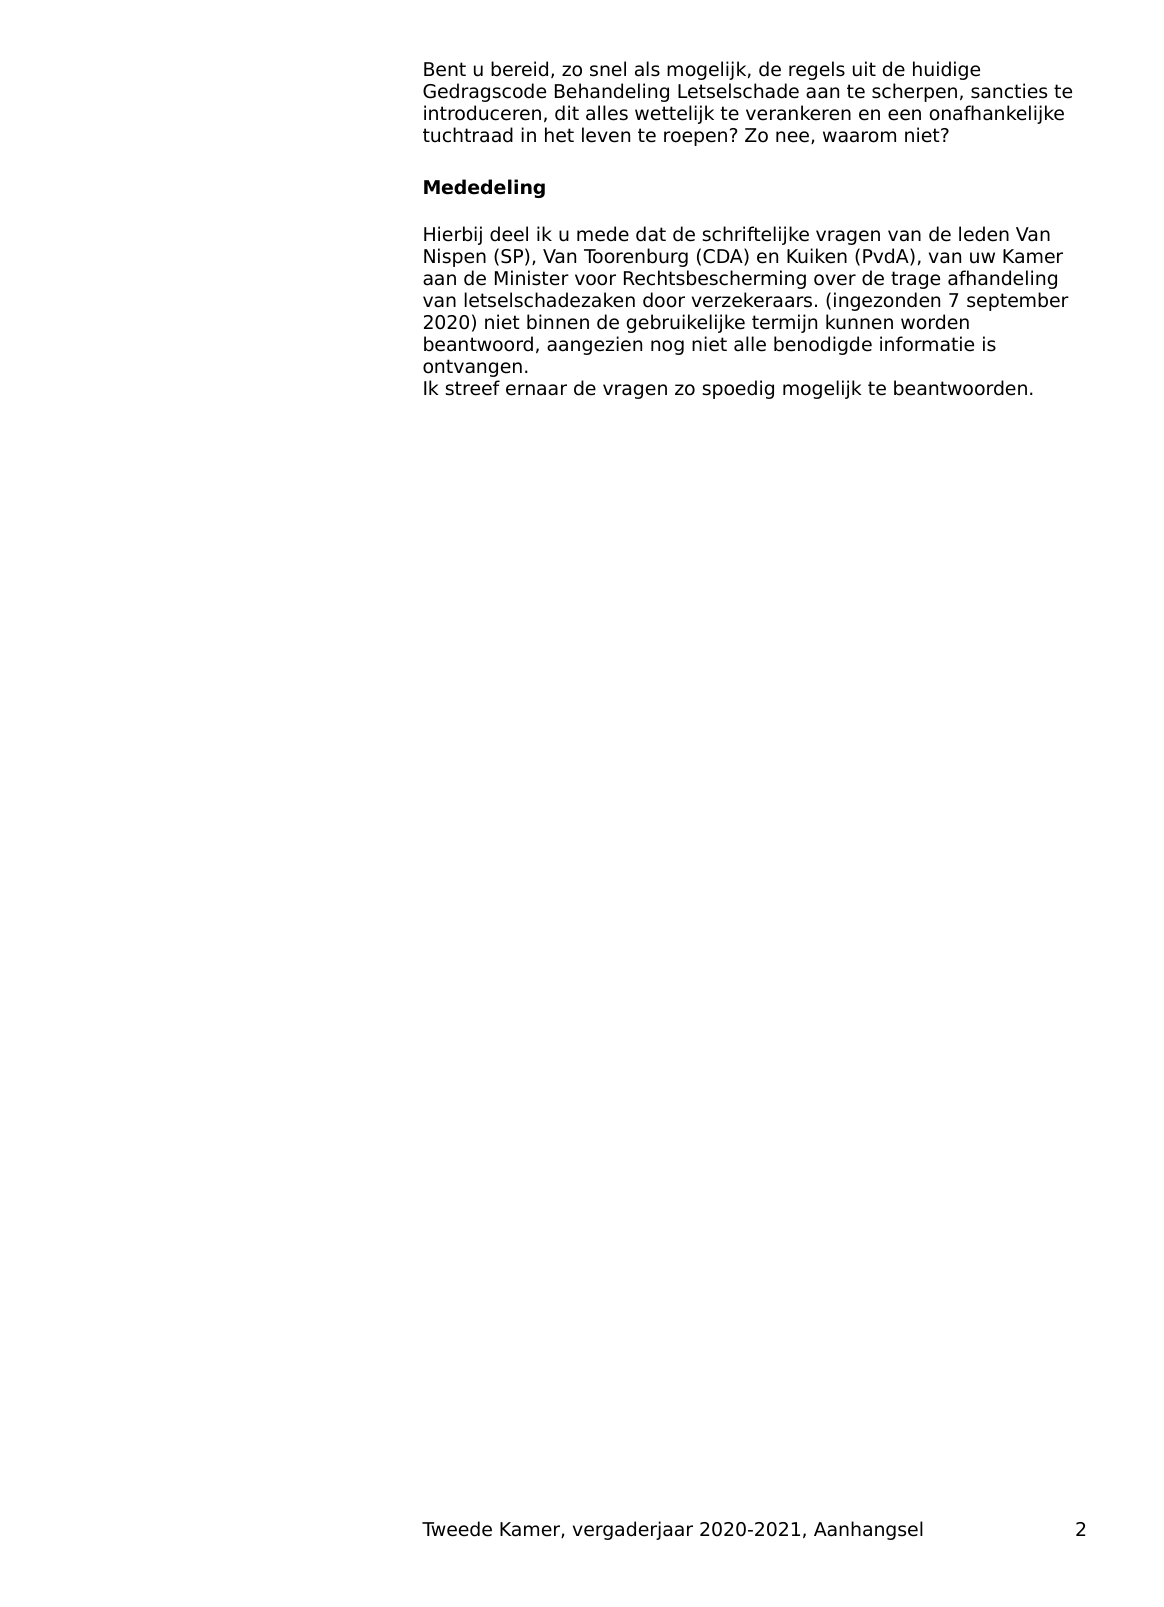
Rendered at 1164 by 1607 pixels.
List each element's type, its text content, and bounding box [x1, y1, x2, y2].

text Ik streef ernaar de vragen zo spoedig mogelijk te beantwoorden. [422, 378, 1087, 400]
text Hierbij deel ik u mede dat de schriftelijke vragen van de leden Van Nispen (SP), Van Toorenburg (CDA) en Kuiken (PvdA), van uw Kamer aan de Minister voor Rechtsbescherming over de trage afhandeling van letselschadezaken door verzekeraars. (ingezonden 7 september 2020) niet binnen de gebruikelijke termijn kunnen worden beantwoord, aangezien nog niet alle benodigde informatie is ontvangen. [422, 224, 1087, 378]
subtitle Mededeling [422, 177, 1087, 199]
text Bent u bereid, zo snel als mogelijk, de regels uit de huidige Gedragscode Behandeling Letselschade aan te scherpen, sancties te introduceren, dit alles wettelijk te verankeren en een onafhankelijke tuchtraad in het leven te roepen? Zo nee, waarom niet? [422, 59, 1087, 147]
